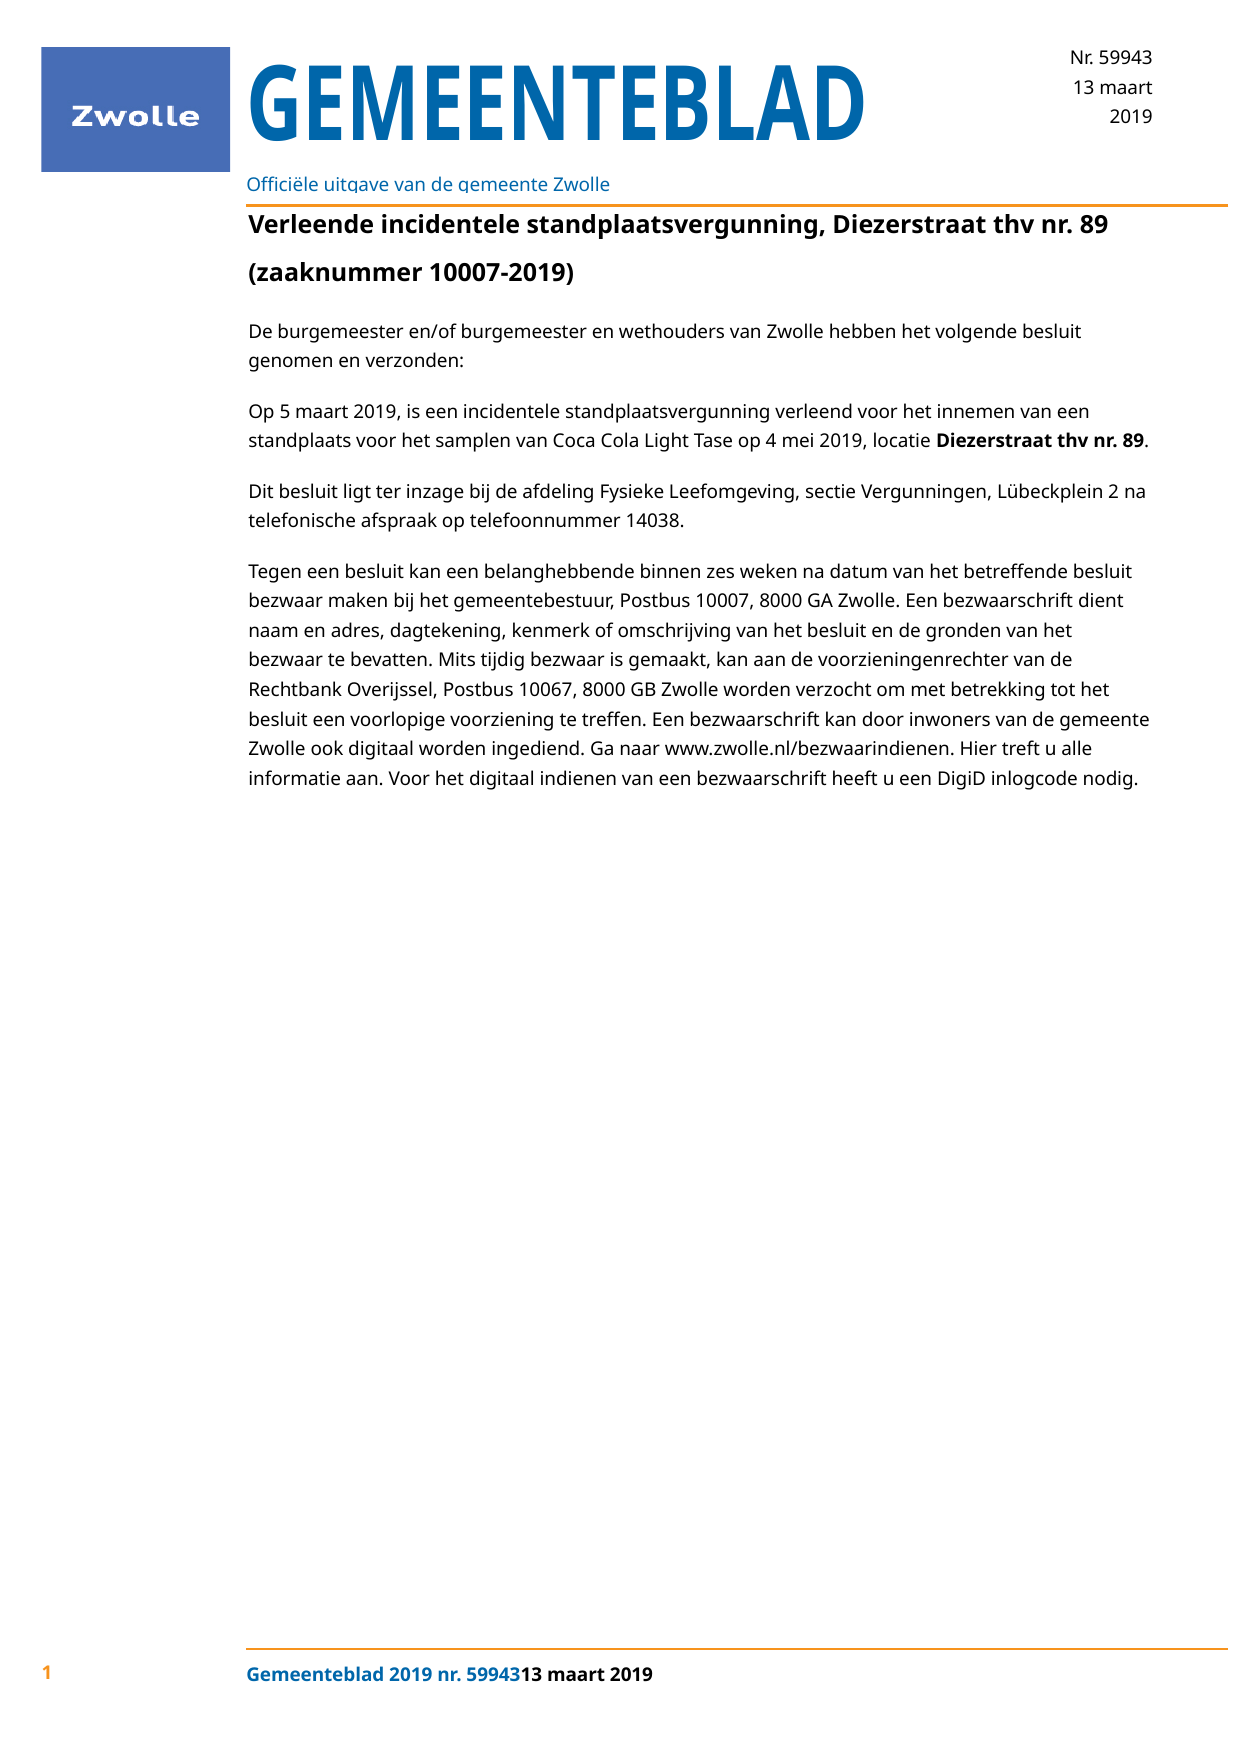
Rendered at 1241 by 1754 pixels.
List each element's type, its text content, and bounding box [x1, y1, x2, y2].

text Verleende incidentele standplaatsvergunning, Diezerstraat thv nr. 89 (zaaknummer 10007-2019) [248, 207, 1152, 288]
text De burgemeester en/of burgemeester en wethouders van Zwolle hebben het volgende besluit genomen en verzonden: [248, 318, 1152, 373]
text Tegen een besluit kan een belanghebbende binnen zes weken na datum van het betreffende besluit bezwaar maken bij het gemeentebestuur, Postbus 10007, 8000 GA Zwolle. Een bezwaarschrift dient naam en adres, dagtekening, kenmerk of omschrijving van het besluit en de gronden van het bezwaar te bevatten. Mits tijdig bezwaar is gemaakt, kan aan de voorzieningenrechter van de Rechtbank Overijssel, Postbus 10067, 8000 GB Zwolle worden verzocht om met betrekking tot het besluit een voorlopige voorziening te treffen. Een bezwaarschrift kan door inwoners van de gemeente Zwolle ook digitaal worden ingediend. Ga naar www.zwolle.nl/bezwaarindienen. Hier treft u alle informatie aan. Voor het digitaal indienen van een bezwaarschrift heeft u een DigiD inlogcode nodig. [248, 558, 1152, 791]
text Dit besluit ligt ter inzage bij de afdeling Fysieke Leefomgeving, sectie Vergunningen, Lübeckplein 2 na telefonische afspraak op telefoonnummer 14038. [248, 478, 1152, 533]
text Op 5 maart 2019, is een incidentele standplaatsvergunning verleend voor het innemen van een standplaats voor het samplen van Coca Cola Light Tase op 4 mei 2019, locatie Diezerstraat thv nr. 89. [248, 398, 1152, 453]
picture [41, 47, 231, 172]
